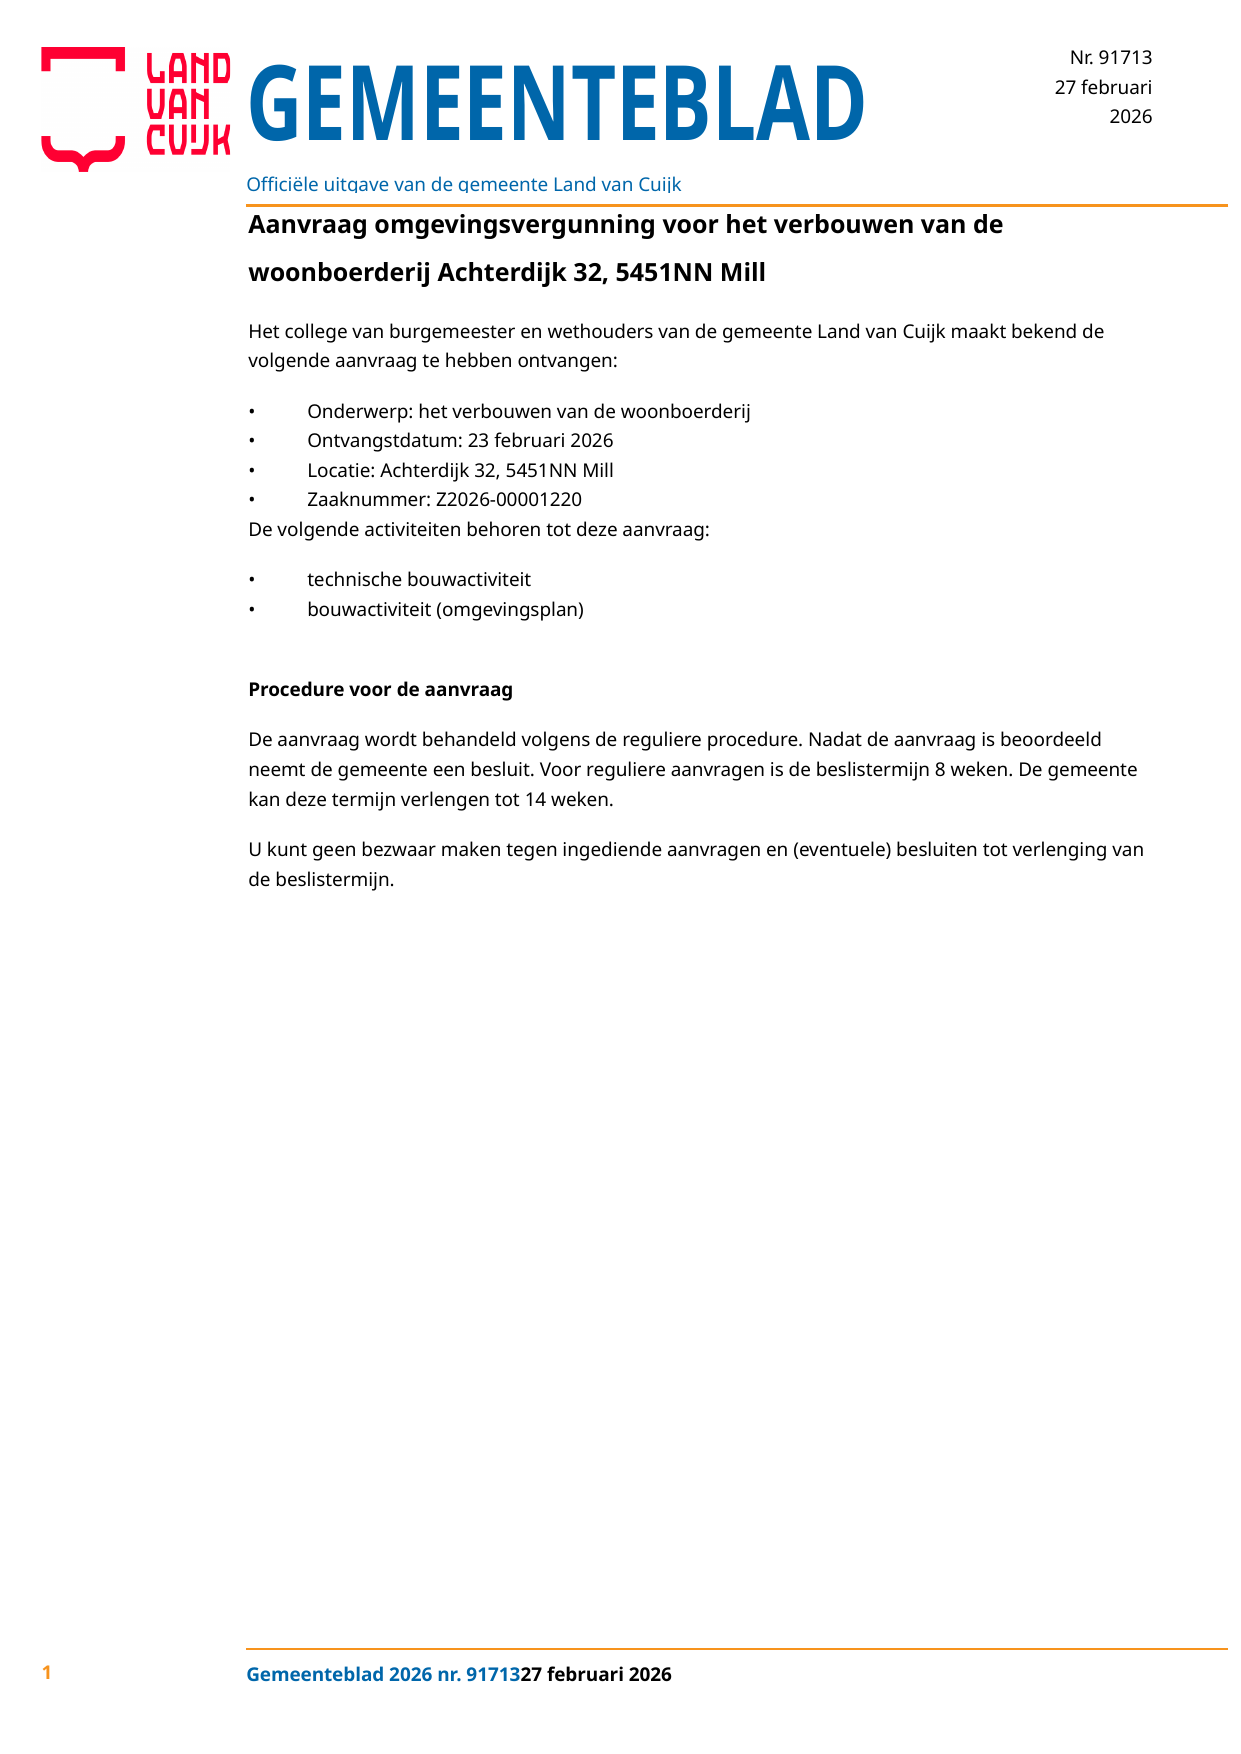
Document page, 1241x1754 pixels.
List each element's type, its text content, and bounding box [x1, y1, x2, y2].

text Aanvraag omgevingsvergunning voor het verbouwen van de woonboerderij Achterdijk 32, 5451NN Mill [248, 207, 1152, 288]
list bouwactiviteit (omgevingsplan) [248, 596, 1152, 622]
list Locatie: Achterdijk 32, 5451NN Mill [248, 457, 1152, 483]
text De volgende activiteiten behoren tot deze aanvraag: [248, 516, 1152, 542]
text Procedure voor de aanvraag [248, 676, 1152, 702]
picture [41, 47, 231, 172]
text Het college van burgemeester en wethouders van de gemeente Land van Cuijk maakt bekend de volgende aanvraag te hebben ontvangen: [248, 318, 1152, 373]
list Ontvangstdatum: 23 februari 2026 [248, 427, 1152, 453]
list technische bouwactiviteit [248, 567, 1152, 592]
list Zaaknummer: Z2026-00001220 [248, 487, 1152, 512]
text De aanvraag wordt behandeld volgens de reguliere procedure. Nadat de aanvraag is beoordeeld neemt de gemeente een besluit. Voor reguliere aanvragen is de beslistermijn 8 weken. De gemeente kan deze termijn verlengen tot 14 weken. [248, 727, 1152, 812]
list Onderwerp: het verbouwen van de woonboerderij [248, 398, 1152, 424]
text U kunt geen bezwaar maken tegen ingediende aanvragen en (eventuele) besluiten tot verlenging van de beslistermijn. [248, 836, 1152, 892]
